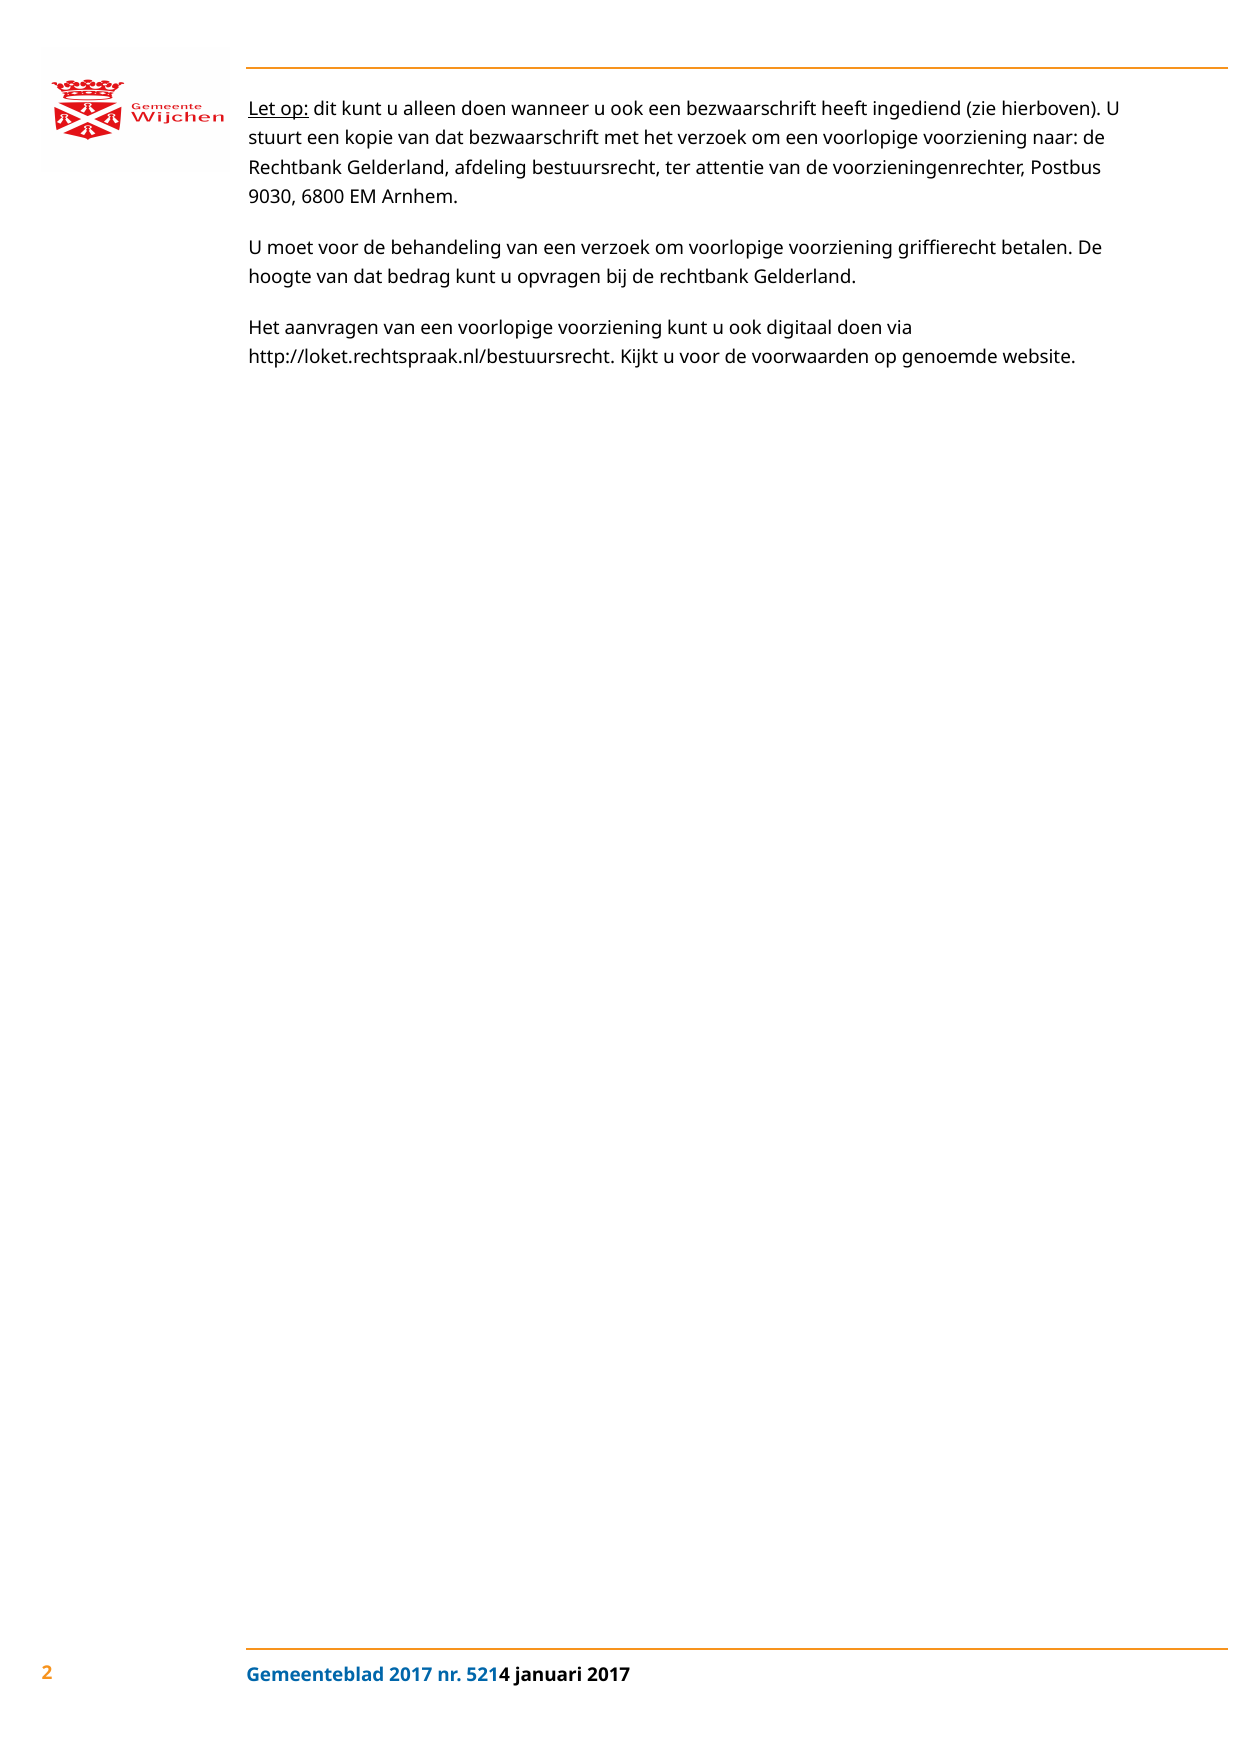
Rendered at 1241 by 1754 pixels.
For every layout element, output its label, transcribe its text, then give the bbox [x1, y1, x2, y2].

picture [41, 47, 231, 172]
text U moet voor de behandeling van een verzoek om voorlopige voorziening griffierecht betalen. De hoogte van dat bedrag kunt u opvragen bij de rechtbank Gelderland. [248, 234, 1152, 289]
text Het aanvragen van een voorlopige voorziening kunt u ook digitaal doen via http://loket.rechtspraak.nl/bestuursrecht. Kijkt u voor de voorwaarden op genoemde website. [248, 314, 1152, 369]
text Let op: dit kunt u alleen doen wanneer u ook een bezwaarschrift heeft ingediend (zie hierboven). U stuurt een kopie van dat bezwaarschrift met het verzoek om een voorlopige voorziening naar: de Rechtbank Gelderland, afdeling bestuursrecht, ter attentie van de voorzieningenrechter, Postbus 9030, 6800 EM Arnhem. [248, 95, 1152, 209]
